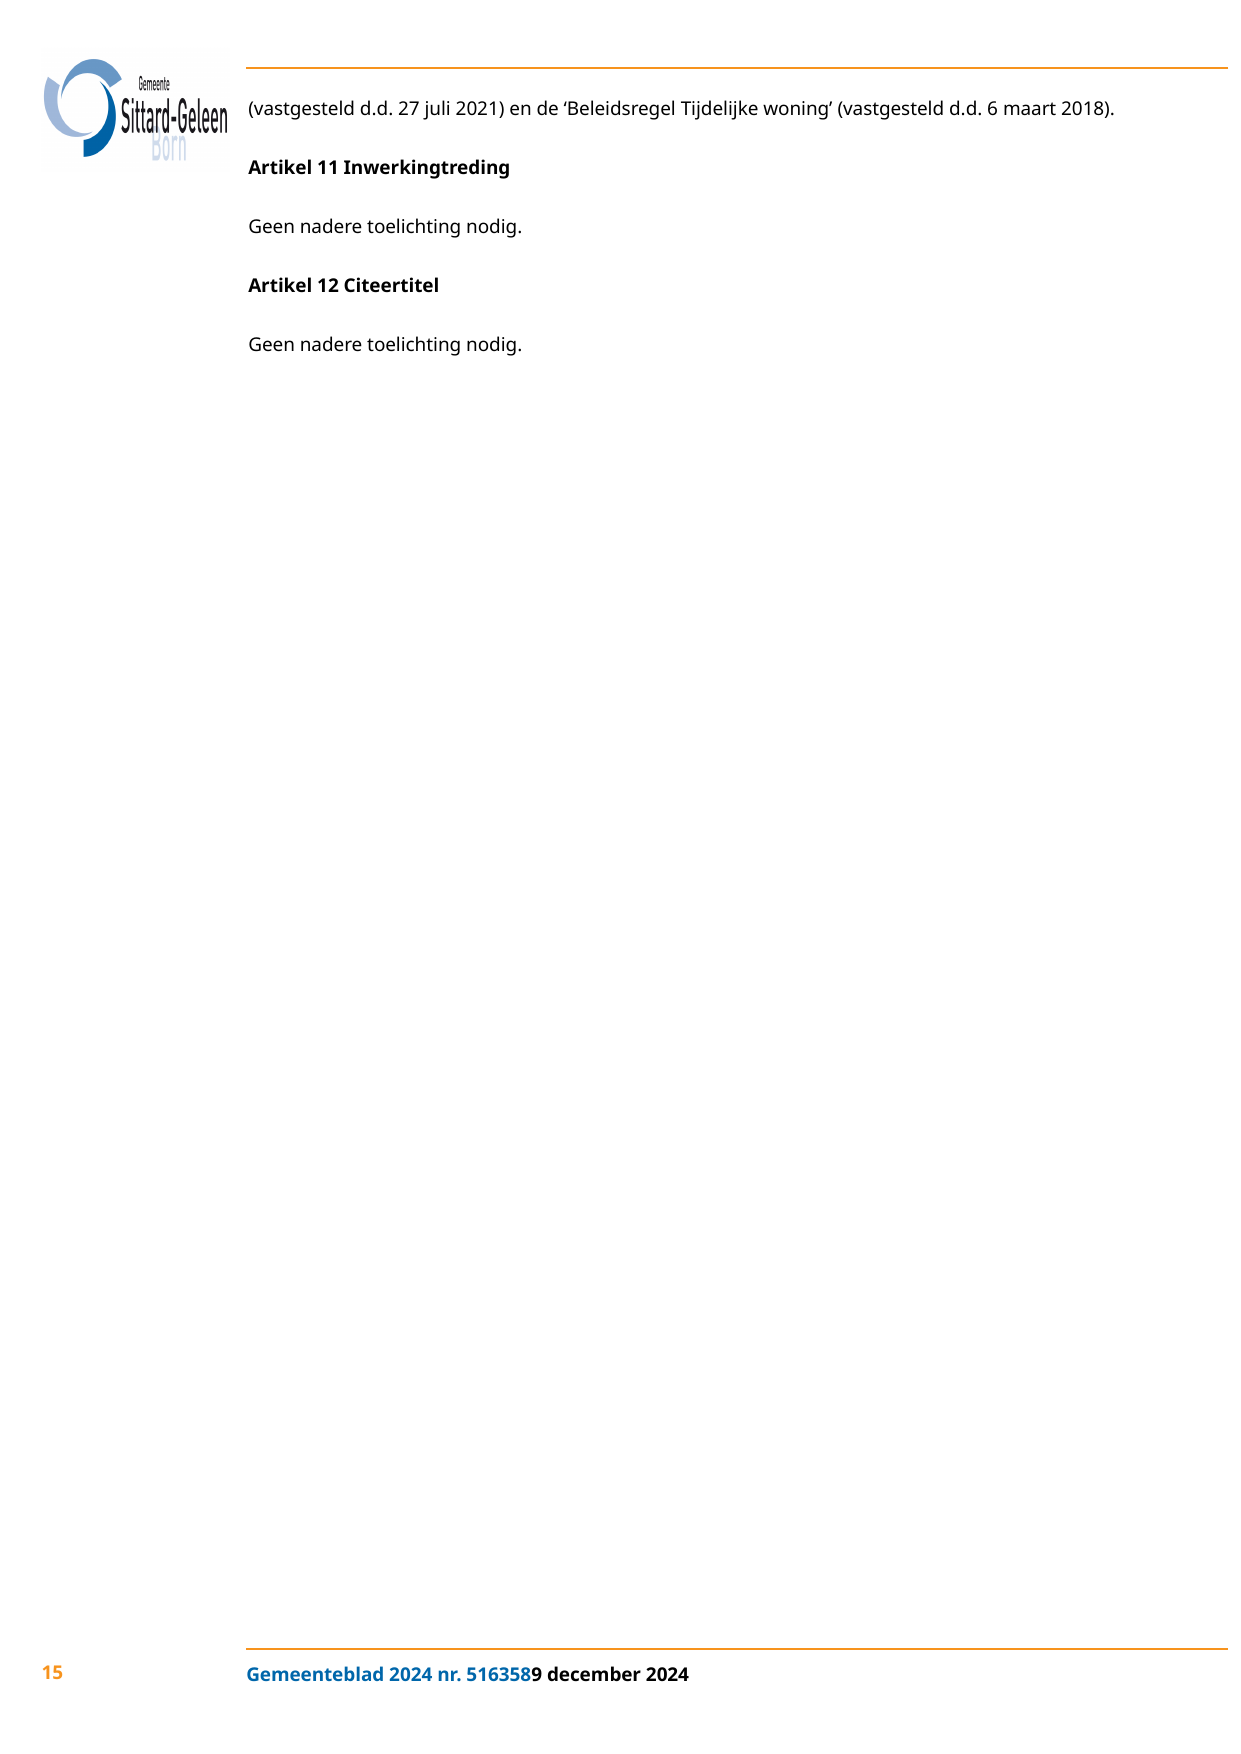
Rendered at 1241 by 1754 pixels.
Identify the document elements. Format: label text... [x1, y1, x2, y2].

picture [41, 47, 231, 172]
text (vastgesteld d.d. 27 juli 2021) en de ‘Beleidsregel Tijdelijke woning’ (vastgesteld d.d. 6 maart 2018). [248, 95, 1152, 121]
text Artikel 11 Inwerkingtreding [248, 154, 1152, 180]
text Geen nadere toelichting nodig. [248, 213, 1152, 239]
text Artikel 12 Citeertitel [248, 272, 1152, 298]
text Geen nadere toelichting nodig. [248, 331, 1152, 357]
